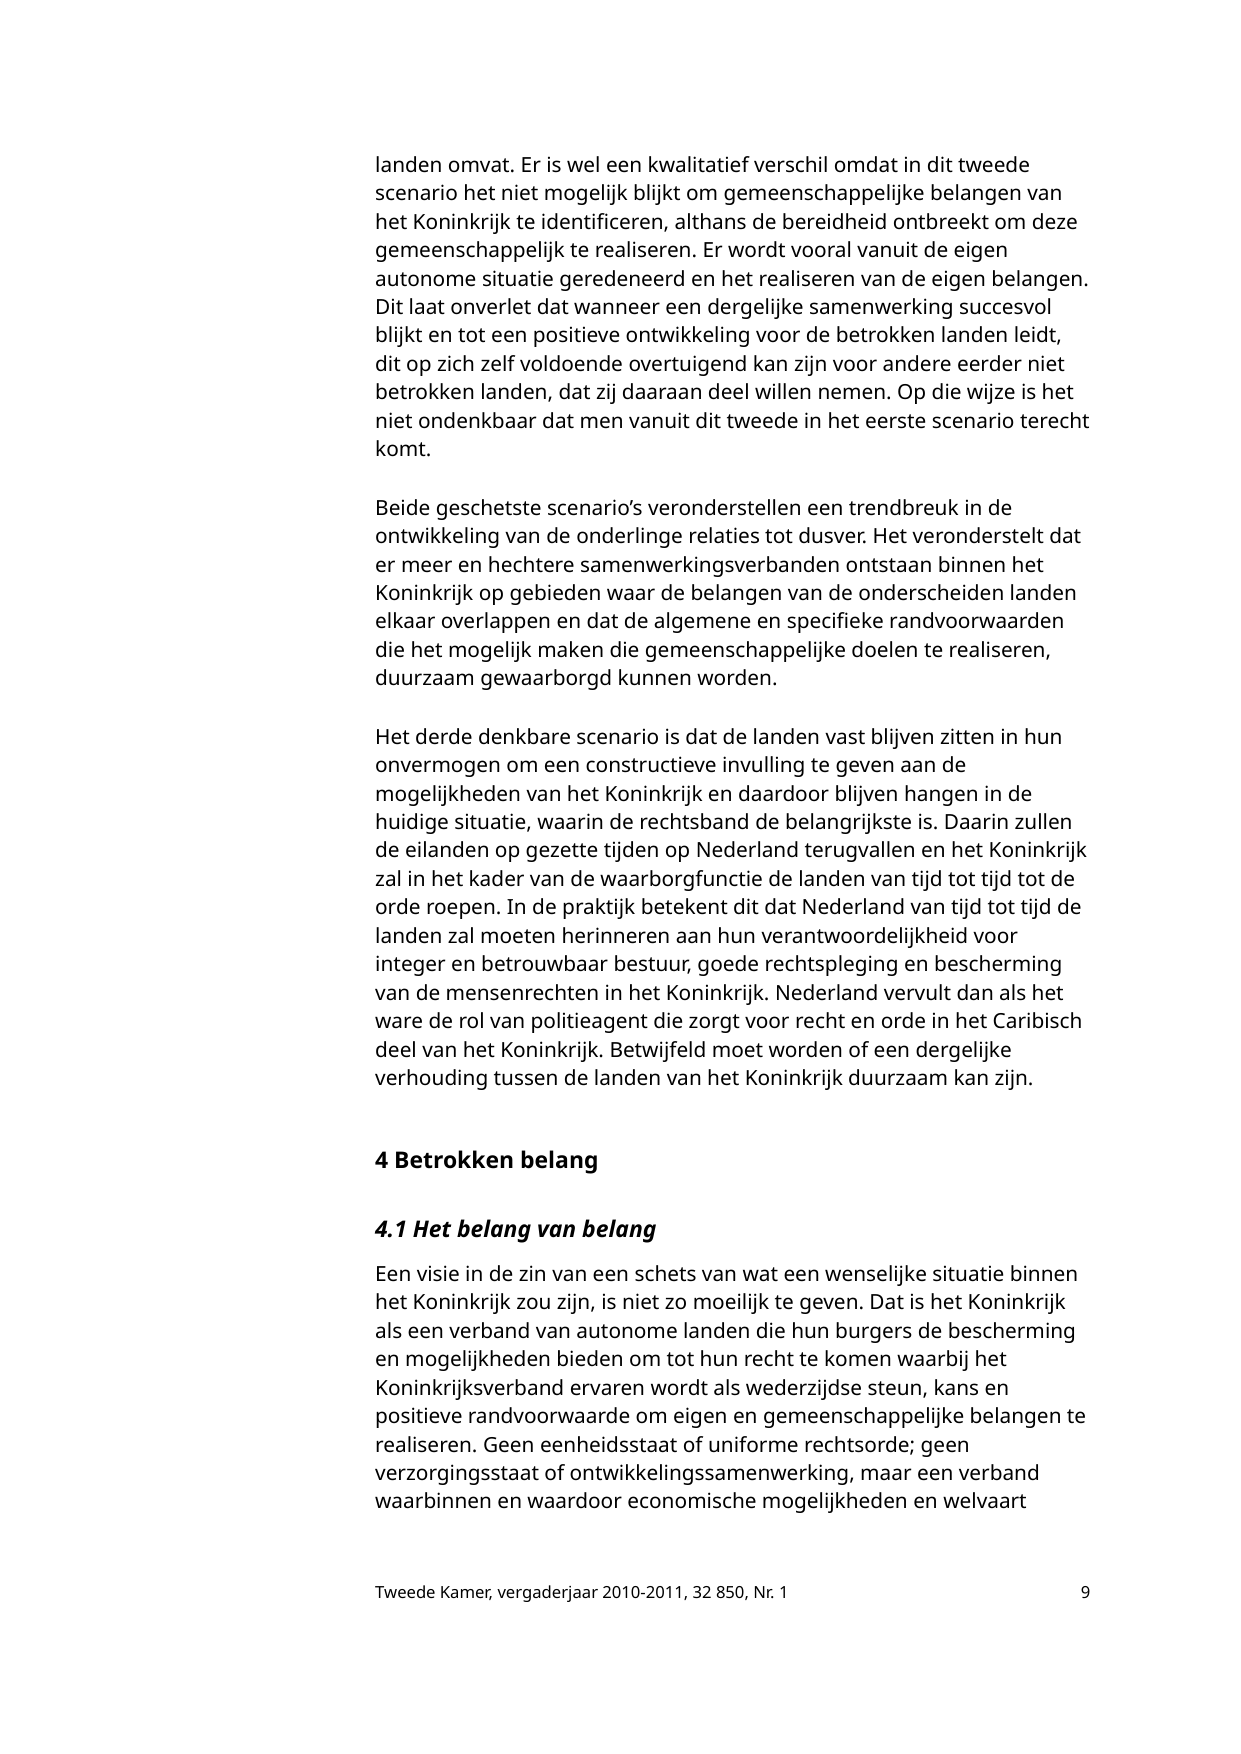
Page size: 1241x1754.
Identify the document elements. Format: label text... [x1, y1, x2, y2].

text landen omvat. Er is wel een kwalitatief verschil omdat in dit tweede scenario het niet mogelijk blijkt om gemeenschappelijke belangen van het Koninkrijk te identificeren, althans de bereidheid ontbreekt om deze gemeenschappelijk te realiseren. Er wordt vooral vanuit de eigen autonome situatie geredeneerd en het realiseren van de eigen belangen. Dit laat onverlet dat wanneer een dergelijke samenwerking succesvol blijkt en tot een positieve ontwikkeling voor de betrokken landen leidt, dit op zich zelf voldoende overtuigend kan zijn voor andere eerder niet betrokken landen, dat zij daaraan deel willen nemen. Op die wijze is het niet ondenkbaar dat men vanuit dit tweede in het eerste scenario terecht komt. [375, 150, 1090, 463]
text Een visie in de zin van een schets van wat een wenselijke situatie binnen het Koninkrijk zou zijn, is niet zo moeilijk te geven. Dat is het Koninkrijk als een verband van autonome landen die hun burgers de bescherming en mogelijkheden bieden om tot hun recht te komen waarbij het Koninkrijksverband ervaren wordt als wederzijdse steun, kans en positieve randvoorwaarde om eigen en gemeenschappelijke belangen te realiseren. Geen eenheidsstaat of uniforme rechtsorde; geen verzorgingsstaat of ontwikkelingssamenwerking, maar een verband waarbinnen en waardoor economische mogelijkheden en welvaart [375, 1259, 1090, 1515]
text Het derde denkbare scenario is dat de landen vast blijven zitten in hun onvermogen om een constructieve invulling te geven aan de mogelijkheden van het Koninkrijk en daardoor blijven hangen in de huidige situatie, waarin de rechtsband de belangrijkste is. Daarin zullen de eilanden op gezette tijden op Nederland terugvallen en het Koninkrijk zal in het kader van de waarborgfunctie de landen van tijd tot tijd tot de orde roepen. In de praktijk betekent dit dat Nederland van tijd tot tijd de landen zal moeten herinneren aan hun verantwoordelijkheid voor integer en betrouwbaar bestuur, goede rechtspleging en bescherming van de mensenrechten in het Koninkrijk. Nederland vervult dan als het ware de rol van politieagent die zorgt voor recht en orde in het Caribisch deel van het Koninkrijk. Betwijfeld moet worden of een dergelijke verhouding tussen de landen van het Koninkrijk duurzaam kan zijn. [375, 722, 1090, 1092]
text Beide geschetste scenario’s veronderstellen een trendbreuk in de ontwikkeling van de onderlinge relaties tot dusver. Het veronderstelt dat er meer en hechtere samenwerkingsverbanden ontstaan binnen het Koninkrijk op gebieden waar de belangen van de onderscheiden landen elkaar overlappen en dat de algemene en specifieke randvoorwaarden die het mogelijk maken die gemeenschappelijke doelen te realiseren, duurzaam gewaarborgd kunnen worden. [375, 493, 1090, 692]
subtitle 4 Betrokken belang [375, 1144, 1090, 1175]
subtitle 4.1 Het belang van belang [375, 1213, 1090, 1244]
